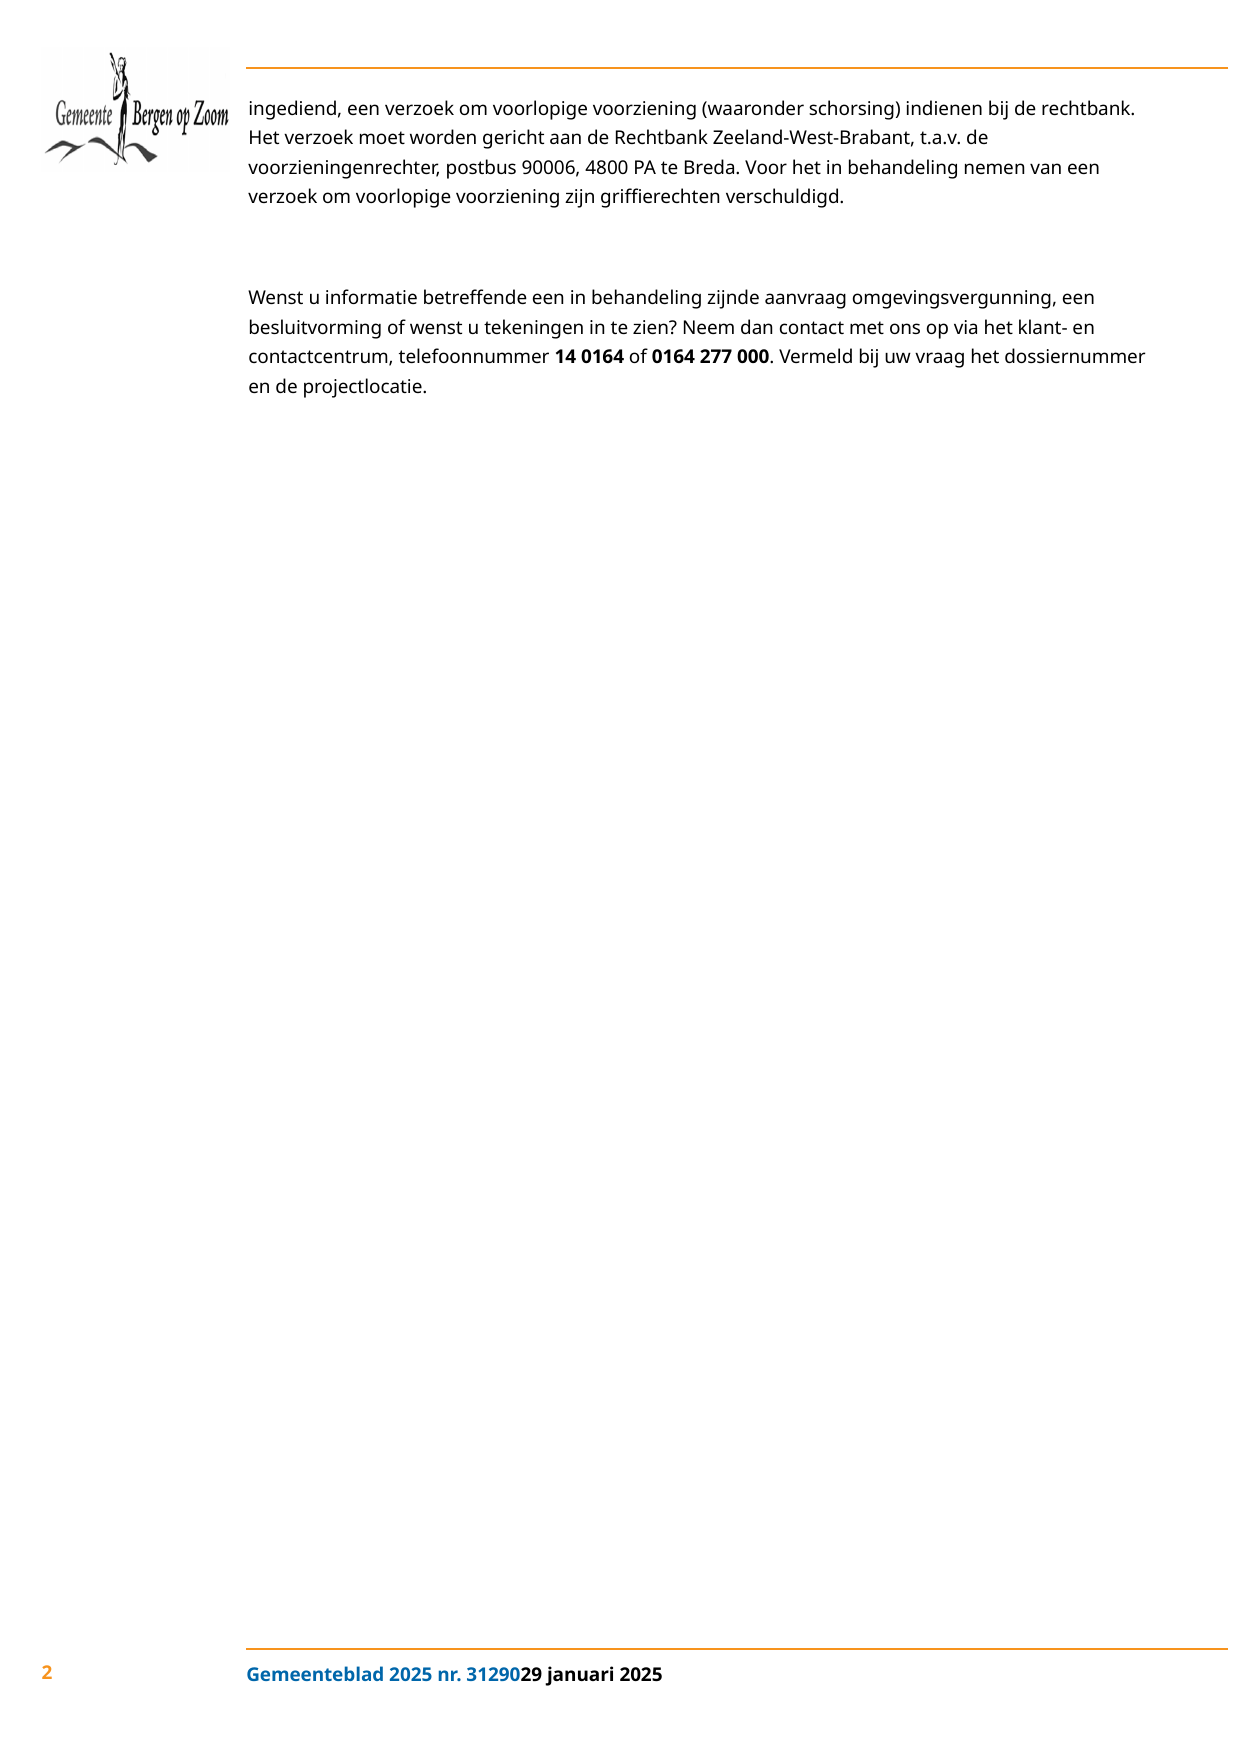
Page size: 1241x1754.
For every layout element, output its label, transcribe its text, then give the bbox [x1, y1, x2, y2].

text ingediend, een verzoek om voorlopige voorziening (waaronder schorsing) indienen bij de rechtbank. Het verzoek moet worden gericht aan de Rechtbank Zeeland-West-Brabant, t.a.v. de voorzieningenrechter, postbus 90006, 4800 PA te Breda. Voor het in behandeling nemen van een verzoek om voorlopige voorziening zijn griffierechten verschuldigd. [248, 95, 1152, 209]
text Wenst u informatie betreffende een in behandeling zijnde aanvraag omgevingsvergunning, een besluitvorming of wenst u tekeningen in te zien? Neem dan contact met ons op via het klant- en contactcentrum, telefoonnummer 14 0164 of 0164 277 000. Vermeld bij uw vraag het dossiernummer en de projectlocatie. [248, 284, 1152, 399]
picture [41, 47, 231, 172]
